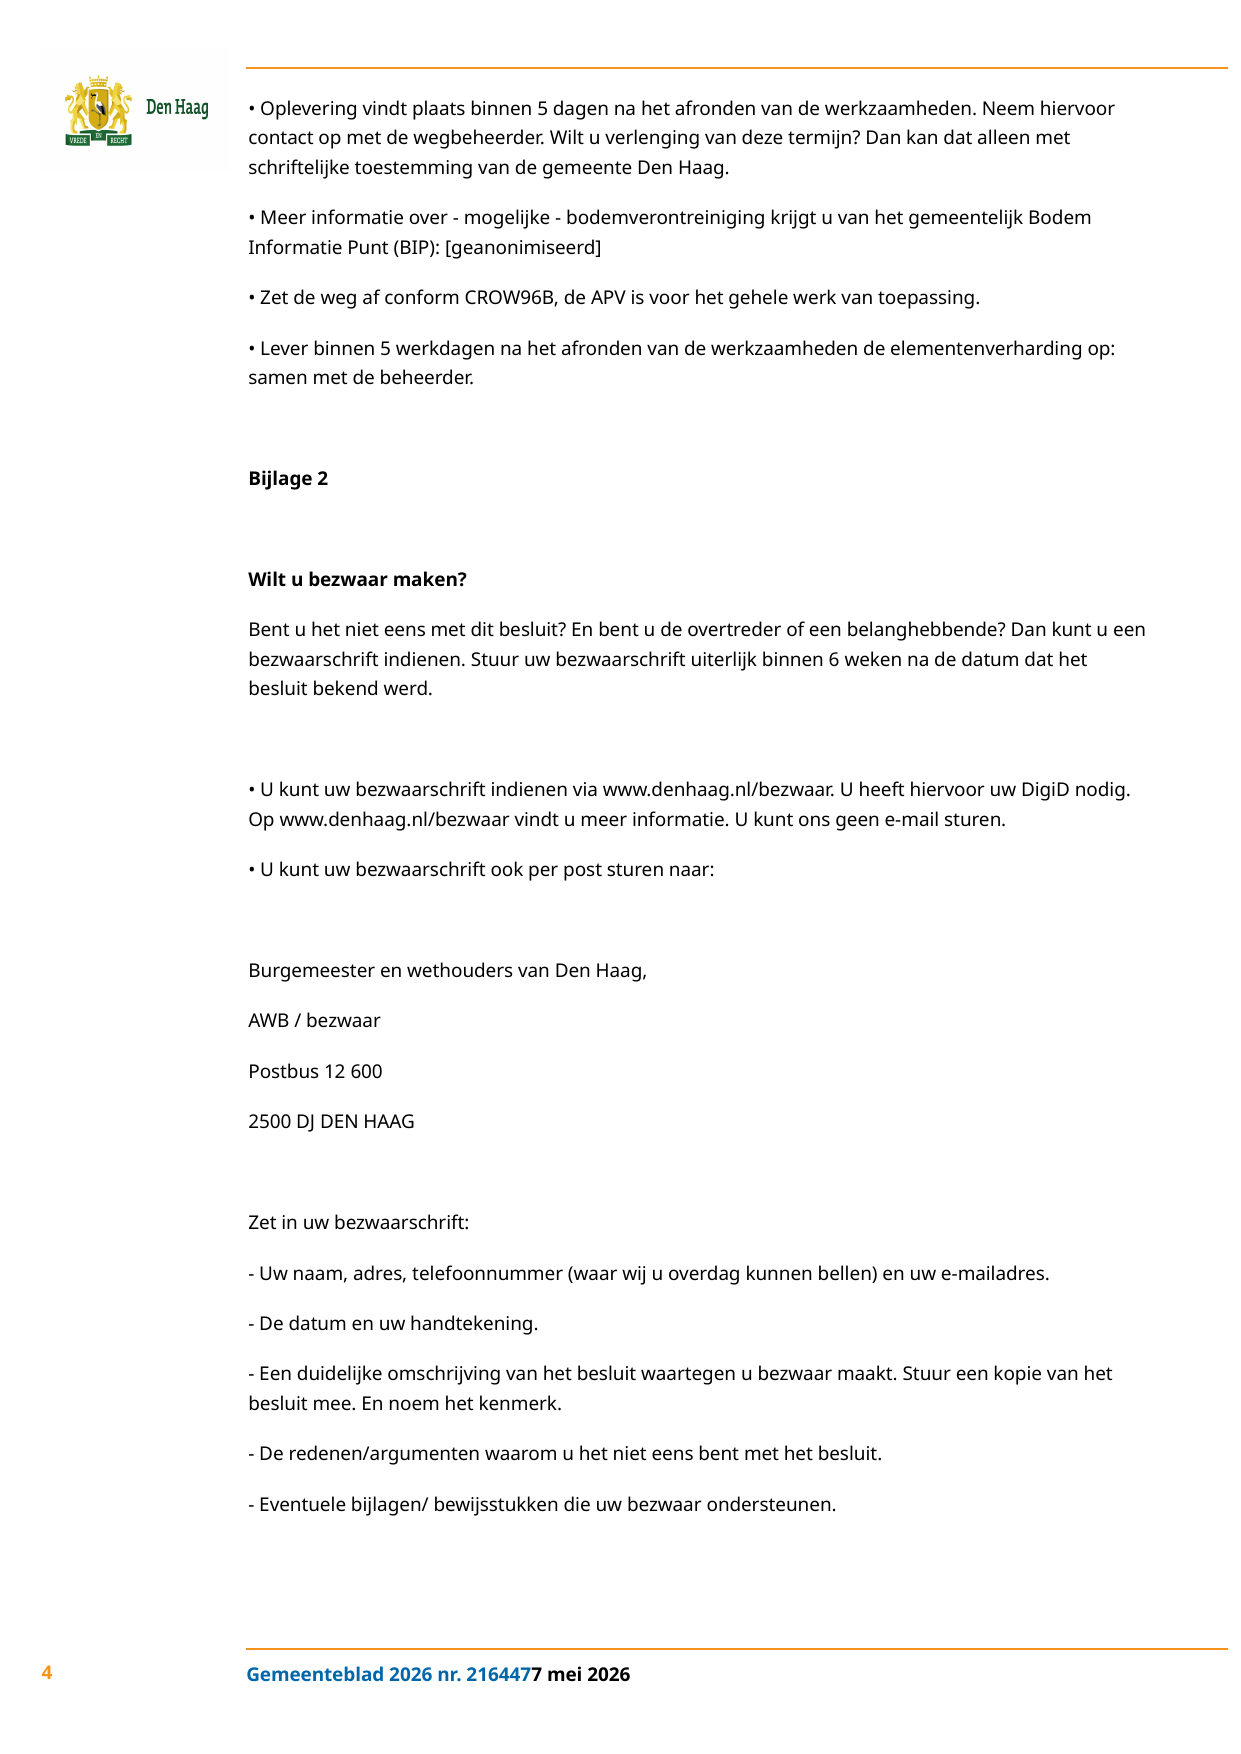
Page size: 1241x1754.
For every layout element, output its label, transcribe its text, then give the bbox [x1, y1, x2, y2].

text AWB / bezwaar [248, 1008, 1152, 1033]
text Bijlage 2 [248, 465, 1152, 491]
text • Meer informatie over - mogelijke - bodemverontreiniging krijgt u van het gemeentelijk Bodem Informatie Punt (BIP): [geanonimiseerd] [248, 204, 1152, 260]
text • Zet de weg af conform CROW96B, de APV is voor het gehele werk van toepassing. [248, 284, 1152, 310]
text Burgemeester en wethouders van Den Haag, [248, 957, 1152, 983]
text • U kunt uw bezwaarschrift ook per post sturen naar: [248, 856, 1152, 882]
text • Oplevering vindt plaats binnen 5 dagen na het afronden van de werkzaamheden. Neem hiervoor contact op met de wegbeheerder. Wilt u verlenging van deze termijn? Dan kan dat alleen met schriftelijke toestemming van de gemeente Den Haag. [248, 95, 1152, 180]
text Zet in uw bezwaarschrift: [248, 1209, 1152, 1235]
text - Een duidelijke omschrijving van het besluit waartegen u bezwaar maakt. Stuur een kopie van het besluit mee. En noem het kenmerk. [248, 1361, 1152, 1416]
text Wilt u bezwaar maken? [248, 566, 1152, 592]
text - Eventuele bijlagen/ bewijsstukken die uw bezwaar ondersteunen. [248, 1491, 1152, 1517]
picture [41, 47, 231, 172]
text - De datum en uw handtekening. [248, 1310, 1152, 1336]
text Postbus 12 600 [248, 1058, 1152, 1084]
text • U kunt uw bezwaarschrift indienen via www.denhaag.nl/bezwaar. U heeft hiervoor uw DigiD nodig. Op www.denhaag.nl/bezwaar vindt u meer informatie. U kunt ons geen e-mail sturen. [248, 776, 1152, 832]
text Bent u het niet eens met dit besluit? En bent u de overtreder of een belanghebbende? Dan kunt u een bezwaarschrift indienen. Stuur uw bezwaarschrift uiterlijk binnen 6 weken na de datum dat het besluit bekend werd. [248, 616, 1152, 701]
text - Uw naam, adres, telefoonnummer (waar wij u overdag kunnen bellen) en uw e-mailadres. [248, 1260, 1152, 1286]
text 2500 DJ DEN HAAG [248, 1108, 1152, 1134]
text - De redenen/argumenten waarom u het niet eens bent met het besluit. [248, 1441, 1152, 1466]
text • Lever binnen 5 werkdagen na het afronden van de werkzaamheden de elementenverharding op: samen met de beheerder. [248, 335, 1152, 390]
